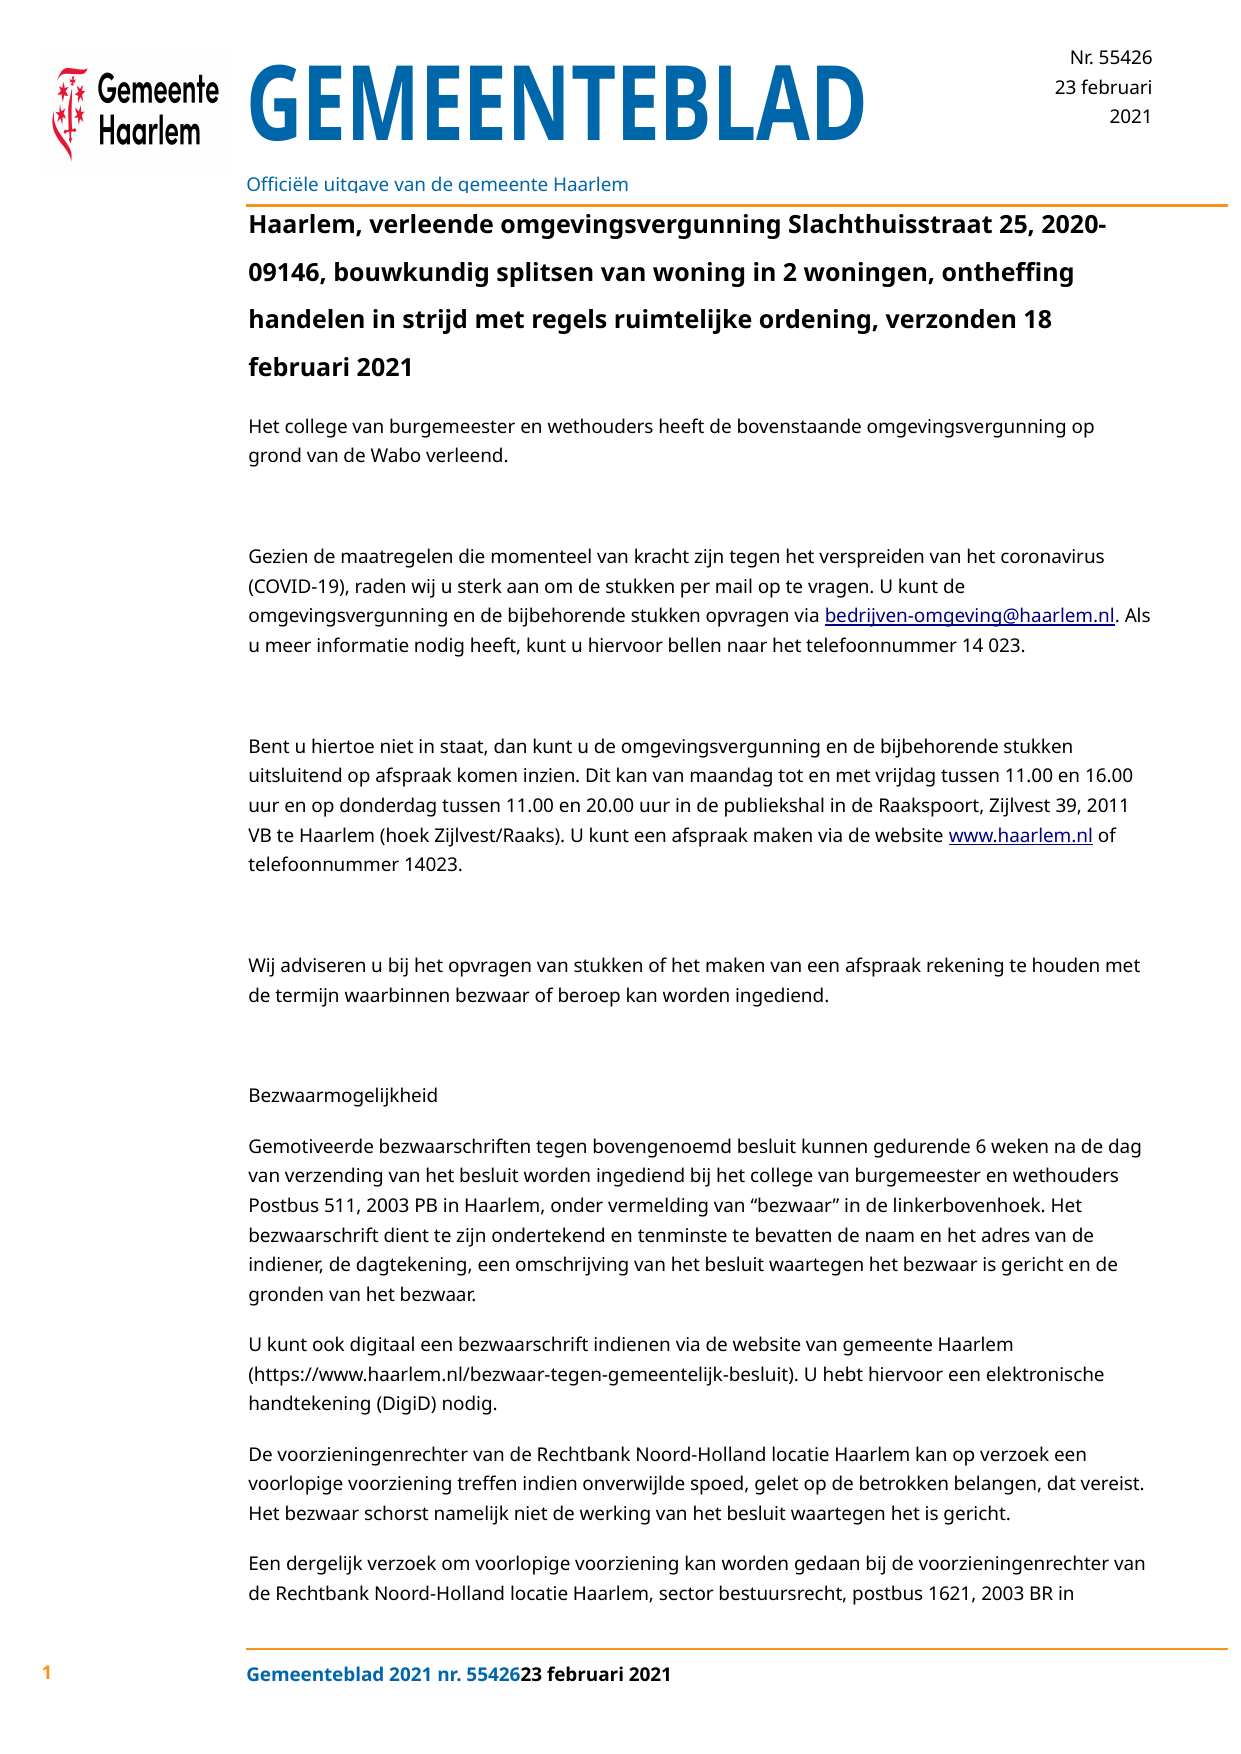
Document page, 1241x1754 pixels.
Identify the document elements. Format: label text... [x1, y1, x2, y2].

text Wij adviseren u bij het opvragen van stukken of het maken van een afspraak rekening te houden met de termijn waarbinnen bezwaar of beroep kan worden ingediend. [248, 952, 1152, 1008]
text Bezwaarmogelijkheid [248, 1083, 1152, 1108]
text Bent u hiertoe niet in staat, dan kunt u de omgevingsvergunning en de bijbehorende stukken uitsluitend op afspraak komen inzien. Dit kan van maandag tot en met vrijdag tussen 11.00 en 16.00 uur en op donderdag tussen 11.00 en 20.00 uur in de publiekshal in de Raakspoort, Zijlvest 39, 2011 VB te Haarlem (hoek Zijlvest/Raaks). U kunt een afspraak maken via de website www.haarlem.nl of telefoonnummer 14023. [248, 733, 1152, 877]
text Haarlem, verleende omgevingsvergunning Slachthuisstraat 25, 2020-09146, bouwkundig splitsen van woning in 2 woningen, ontheffing handelen in strijd met regels ruimtelijke ordening, verzonden 18 februari 2021 [248, 207, 1152, 384]
text Gemotiveerde bezwaarschriften tegen bovengenoemd besluit kunnen gedurende 6 weken na de dag van verzending van het besluit worden ingediend bij het college van burgemeester en wethouders Postbus 511, 2003 PB in Haarlem, onder vermelding van “bezwaar” in de linkerbovenhoek. Het bezwaarschrift dient te zijn ondertekend en tenminste te bevatten de naam en het adres van de indiener, de dagtekening, een omschrijving van het besluit waartegen het bezwaar is gericht en de gronden van het bezwaar. [248, 1133, 1152, 1307]
picture [41, 47, 231, 172]
text U kunt ook digitaal een bezwaarschrift indienen via de website van gemeente Haarlem (https://www.haarlem.nl/bezwaar-tegen-gemeentelijk-besluit). U hebt hiervoor een elektronische handtekening (DigiD) nodig. [248, 1331, 1152, 1416]
text Gezien de maatregelen die momenteel van kracht zijn tegen het verspreiden van het coronavirus (COVID-19), raden wij u sterk aan om de stukken per mail op te vragen. U kunt de omgevingsvergunning en de bijbehorende stukken opvragen via bedrijven-omgeving@haarlem.nl. Als u meer informatie nodig heeft, kunt u hiervoor bellen naar het telefoonnummer 14 023. [248, 543, 1152, 658]
text Het college van burgemeester en wethouders heeft de bovenstaande omgevingsvergunning op grond van de Wabo verleend. [248, 413, 1152, 468]
text Een dergelijk verzoek om voorlopige voorziening kan worden gedaan bij de voorzieningenrechter van de Rechtbank Noord-Holland locatie Haarlem, sector bestuursrecht, postbus 1621, 2003 BR in [248, 1551, 1152, 1606]
text De voorzieningenrechter van de Rechtbank Noord-Holland locatie Haarlem kan op verzoek een voorlopige voorziening treffen indien onverwijlde spoed, gelet op de betrokken belangen, dat vereist. Het bezwaar schorst namelijk niet de werking van het besluit waartegen het is gericht. [248, 1441, 1152, 1526]
